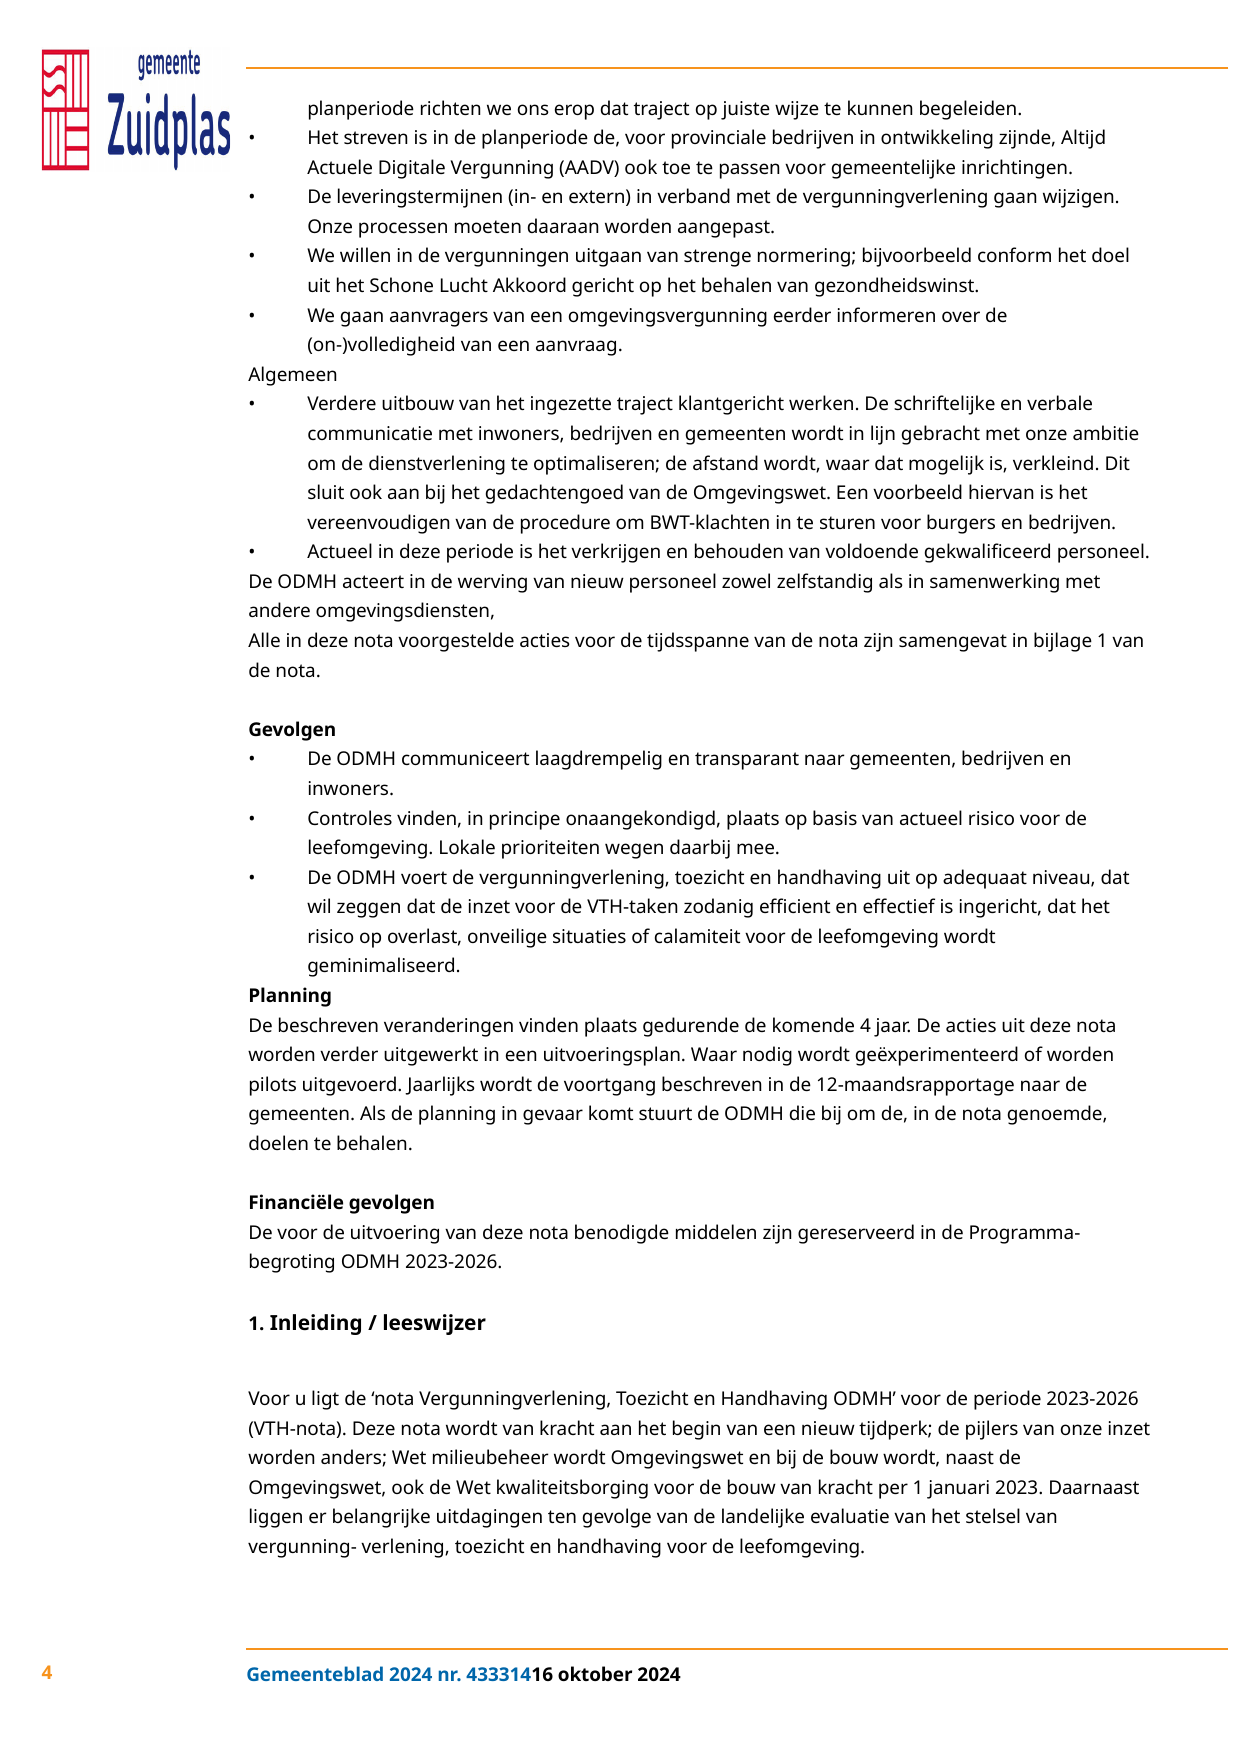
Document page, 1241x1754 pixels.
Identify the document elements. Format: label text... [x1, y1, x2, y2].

list De ODMH voert de vergunningverlening, toezicht en handhaving uit op adequaat niveau, dat wil zeggen dat de inzet voor de VTH-taken zodanig efficient en effectief is ingericht, dat het risico op overlast, onveilige situaties of calamiteit voor de leefomgeving wordt geminimaliseerd. [248, 864, 1152, 978]
text Financiële gevolgen [248, 1189, 1152, 1215]
list De ODMH communiceert laagdrempelig en transparant naar gemeenten, bedrijven en inwoners. [248, 746, 1152, 801]
list We gaan aanvragers van een omgevingsvergunning eerder informeren over de (on-)volledigheid van een aanvraag. [248, 302, 1152, 357]
text De voor de uitvoering van deze nota benodigde middelen zijn gereserveerd in de Programma-begroting ODMH 2023-2026. [248, 1219, 1152, 1274]
text De ODMH acteert in de werving van nieuw personeel zowel zelfstandig als in samenwerking met andere omgevingsdiensten, [248, 568, 1152, 623]
text 1. Inleiding / leeswijzer [248, 1308, 1152, 1336]
list De leveringstermijnen (in- en extern) in verband met de vergunningverlening gaan wijzigen. Onze processen moeten daaraan worden aangepast. [248, 183, 1152, 239]
text Voor u ligt de ‘nota Vergunningverlening, Toezicht en Handhaving ODMH’ voor de periode 2023-2026 (VTH-nota). Deze nota wordt van kracht aan het begin van een nieuw tijdperk; de pijlers van onze inzet worden anders; Wet milieubeheer wordt Omgevingswet en bij de bouw wordt, naast de Omgevingswet, ook de Wet kwaliteitsborging voor de bouw van kracht per 1 januari 2023. Daarnaast liggen er belangrijke uitdagingen ten gevolge van de landelijke evaluatie van het stelsel van vergunning- verlening, toezicht en handhaving voor de leefomgeving. [248, 1385, 1152, 1559]
list planperiode richten we ons erop dat traject op juiste wijze te kunnen begeleiden. [248, 95, 1152, 121]
text De beschreven veranderingen vinden plaats gedurende de komende 4 jaar. De acties uit deze nota [248, 1012, 1152, 1038]
text Planning [248, 982, 1152, 1008]
picture [41, 47, 231, 172]
list We willen in de vergunningen uitgaan van strenge normering; bijvoorbeeld conform het doel uit het Schone Lucht Akkoord gericht op het behalen van gezondheidswinst. [248, 243, 1152, 298]
text Algemeen [248, 361, 1152, 387]
list Controles vinden, in principe onaangekondigd, plaats op basis van actueel risico voor de leefomgeving. Lokale prioriteiten wegen daarbij mee. [248, 805, 1152, 860]
text Alle in deze nota voorgestelde acties voor de tijdsspanne van de nota zijn samengevat in bijlage 1 van de nota. [248, 627, 1152, 683]
text worden verder uitgewerkt in een uitvoeringsplan. Waar nodig wordt geëxperimenteerd of worden pilots uitgevoerd. Jaarlijks wordt de voortgang beschreven in de 12-maandsrapportage naar de gemeenten. Als de planning in gevaar komt stuurt de ODMH die bij om de, in de nota genoemde, doelen te behalen. [248, 1041, 1152, 1156]
list Verdere uitbouw van het ingezette traject klantgericht werken. De schriftelijke en verbale communicatie met inwoners, bedrijven en gemeenten wordt in lijn gebracht met onze ambitie om de dienstverlening te optimaliseren; de afstand wordt, waar dat mogelijk is, verkleind. Dit sluit ook aan bij het gedachtengoed van de Omgevingswet. Een voorbeeld hiervan is het vereenvoudigen van de procedure om BWT-klachten in te sturen voor burgers en bedrijven. [248, 391, 1152, 535]
list Het streven is in de planperiode de, voor provinciale bedrijven in ontwikkeling zijnde, Altijd Actuele Digitale Vergunning (AADV) ook toe te passen voor gemeentelijke inrichtingen. [248, 124, 1152, 180]
list Actueel in deze periode is het verkrijgen en behouden van voldoende gekwalificeerd personeel. [248, 538, 1152, 564]
text Gevolgen [248, 716, 1152, 742]
